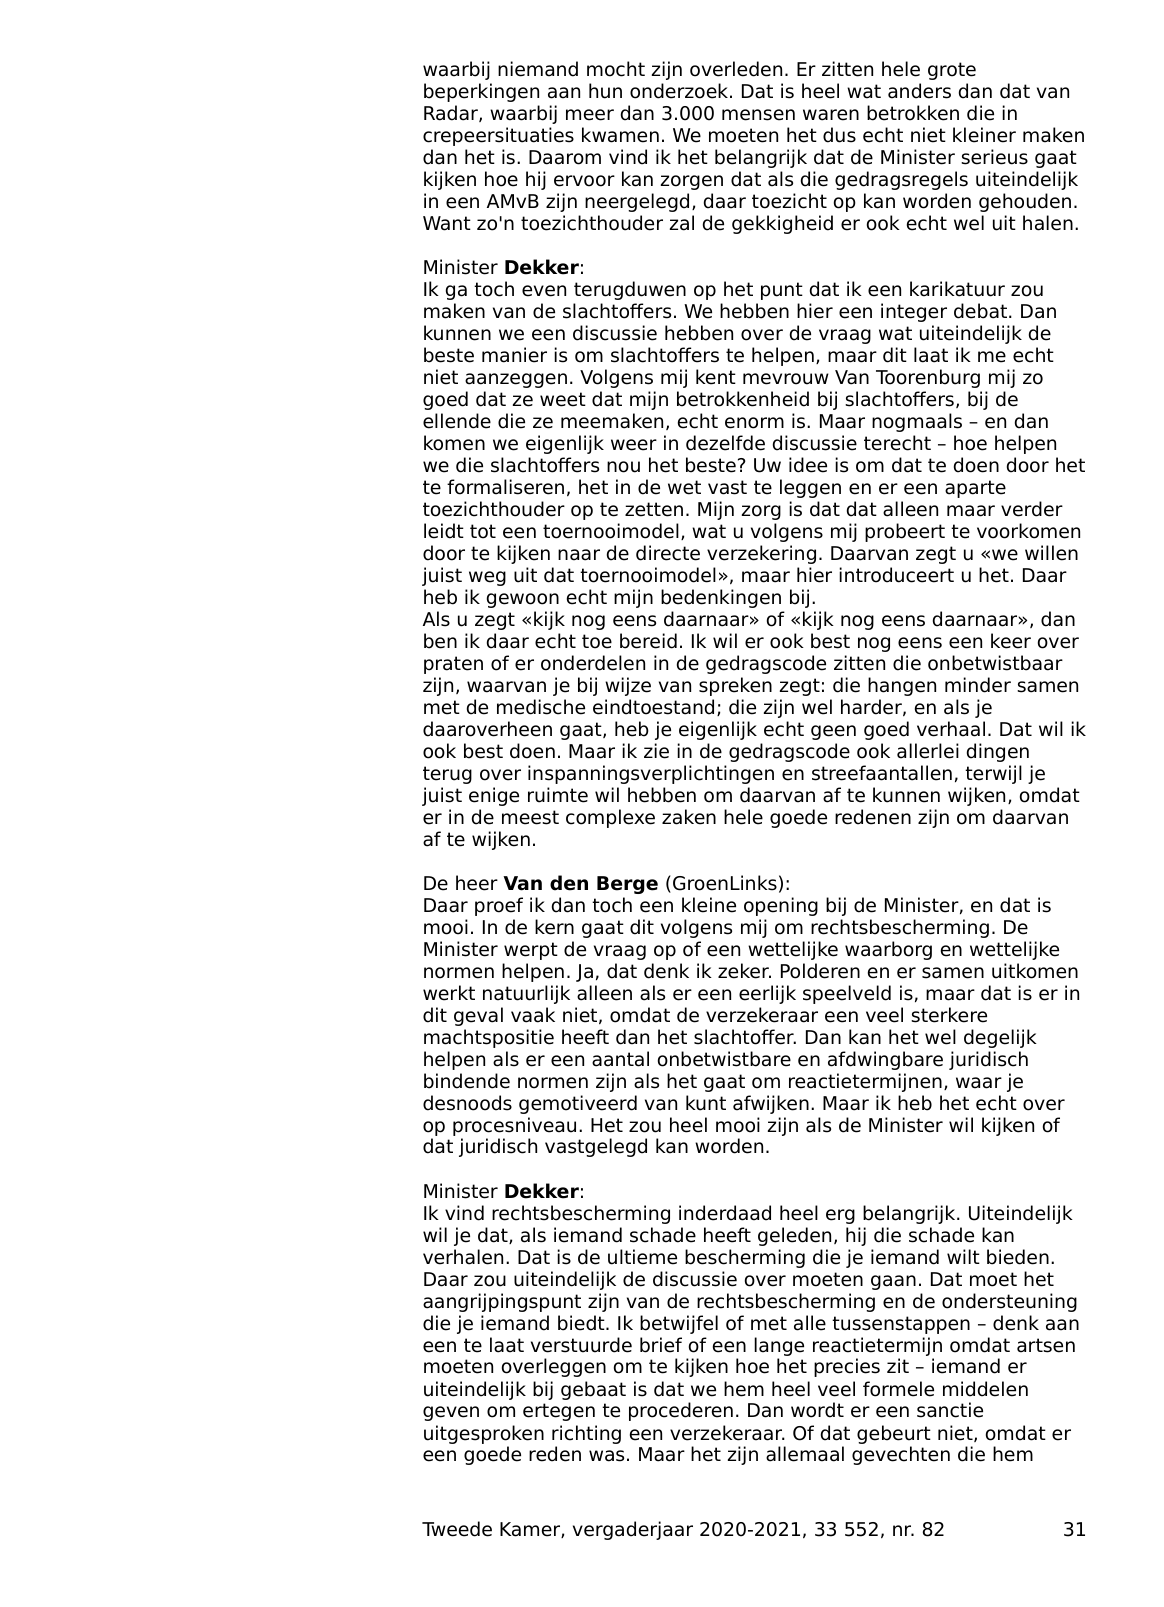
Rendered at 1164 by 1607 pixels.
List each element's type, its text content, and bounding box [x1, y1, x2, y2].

text Minister Dekker: [422, 1181, 1087, 1203]
text Minister Dekker: [422, 257, 1087, 279]
text Daar proef ik dan toch een kleine opening bij de Minister, en dat is mooi. In de kern gaat dit volgens mij om rechtsbescherming. De Minister werpt de vraag op of een wettelijke waarborg en wettelijke normen helpen. Ja, dat denk ik zeker. Polderen en er samen uitkomen werkt natuurlijk alleen als er een eerlijk speelveld is, maar dat is er in dit geval vaak niet, omdat de verzekeraar een veel sterkere machtspositie heeft dan het slachtoffer. Dan kan het wel degelijk helpen als er een aantal onbetwistbare en afdwingbare juridisch bindende normen zijn als het gaat om reactietermijnen, waar je desnoods gemotiveerd van kunt afwijken. Maar ik heb het echt over op procesniveau. Het zou heel mooi zijn als de Minister wil kijken of dat juridisch vastgelegd kan worden. [422, 895, 1087, 1158]
text waarbij niemand mocht zijn overleden. Er zitten hele grote beperkingen aan hun onderzoek. Dat is heel wat anders dan dat van Radar, waarbij meer dan 3.000 mensen waren betrokken die in crepeersituaties kwamen. We moeten het dus echt niet kleiner maken dan het is. Daarom vind ik het belangrijk dat de Minister serieus gaat kijken hoe hij ervoor kan zorgen dat als die gedragsregels uiteindelijk in een AMvB zijn neergelegd, daar toezicht op kan worden gehouden. Want zo'n toezichthouder zal de gekkigheid er ook echt wel uit halen. [422, 59, 1087, 235]
text Ik ga toch even terugduwen op het punt dat ik een karikatuur zou maken van de slachtoffers. We hebben hier een integer debat. Dan kunnen we een discussie hebben over de vraag wat uiteindelijk de beste manier is om slachtoffers te helpen, maar dit laat ik me echt niet aanzeggen. Volgens mij kent mevrouw Van Toorenburg mij zo goed dat ze weet dat mijn betrokkenheid bij slachtoffers, bij de ellende die ze meemaken, echt enorm is. Maar nogmaals – en dan komen we eigenlijk weer in dezelfde discussie terecht – hoe helpen we die slachtoffers nou het beste? Uw idee is om dat te doen door het te formaliseren, het in de wet vast te leggen en er een aparte toezichthouder op te zetten. Mijn zorg is dat dat alleen maar verder leidt tot een toernooimodel, wat u volgens mij probeert te voorkomen door te kijken naar de directe verzekering. Daarvan zegt u «we willen juist weg uit dat toernooimodel», maar hier introduceert u het. Daar heb ik gewoon echt mijn bedenkingen bij. [422, 279, 1087, 609]
text De heer Van den Berge (GroenLinks): [422, 873, 1087, 895]
text Ik vind rechtsbescherming inderdaad heel erg belangrijk. Uiteindelijk wil je dat, als iemand schade heeft geleden, hij die schade kan verhalen. Dat is de ultieme bescherming die je iemand wilt bieden. Daar zou uiteindelijk de discussie over moeten gaan. Dat moet het aangrijpingspunt zijn van de rechtsbescherming en de ondersteuning die je iemand biedt. Ik betwijfel of met alle tussenstappen – denk aan een te laat verstuurde brief of een lange reactietermijn omdat artsen moeten overleggen om te kijken hoe het precies zit – iemand er uiteindelijk bij gebaat is dat we hem heel veel formele middelen geven om ertegen te procederen. Dan wordt er een sanctie uitgesproken richting een verzekeraar. Of dat gebeurt niet, omdat er een goede reden was. Maar het zijn allemaal gevechten die hem [422, 1203, 1087, 1466]
text Als u zegt «kijk nog eens daarnaar» of «kijk nog eens daarnaar», dan ben ik daar echt toe bereid. Ik wil er ook best nog eens een keer over praten of er onderdelen in de gedragscode zitten die onbetwistbaar zijn, waarvan je bij wijze van spreken zegt: die hangen minder samen met de medische eindtoestand; die zijn wel harder, en als je daaroverheen gaat, heb je eigenlijk echt geen goed verhaal. Dat wil ik ook best doen. Maar ik zie in de gedragscode ook allerlei dingen terug over inspanningsverplichtingen en streefaantallen, terwijl je juist enige ruimte wil hebben om daarvan af te kunnen wijken, omdat er in de meest complexe zaken hele goede redenen zijn om daarvan af te wijken. [422, 609, 1087, 851]
